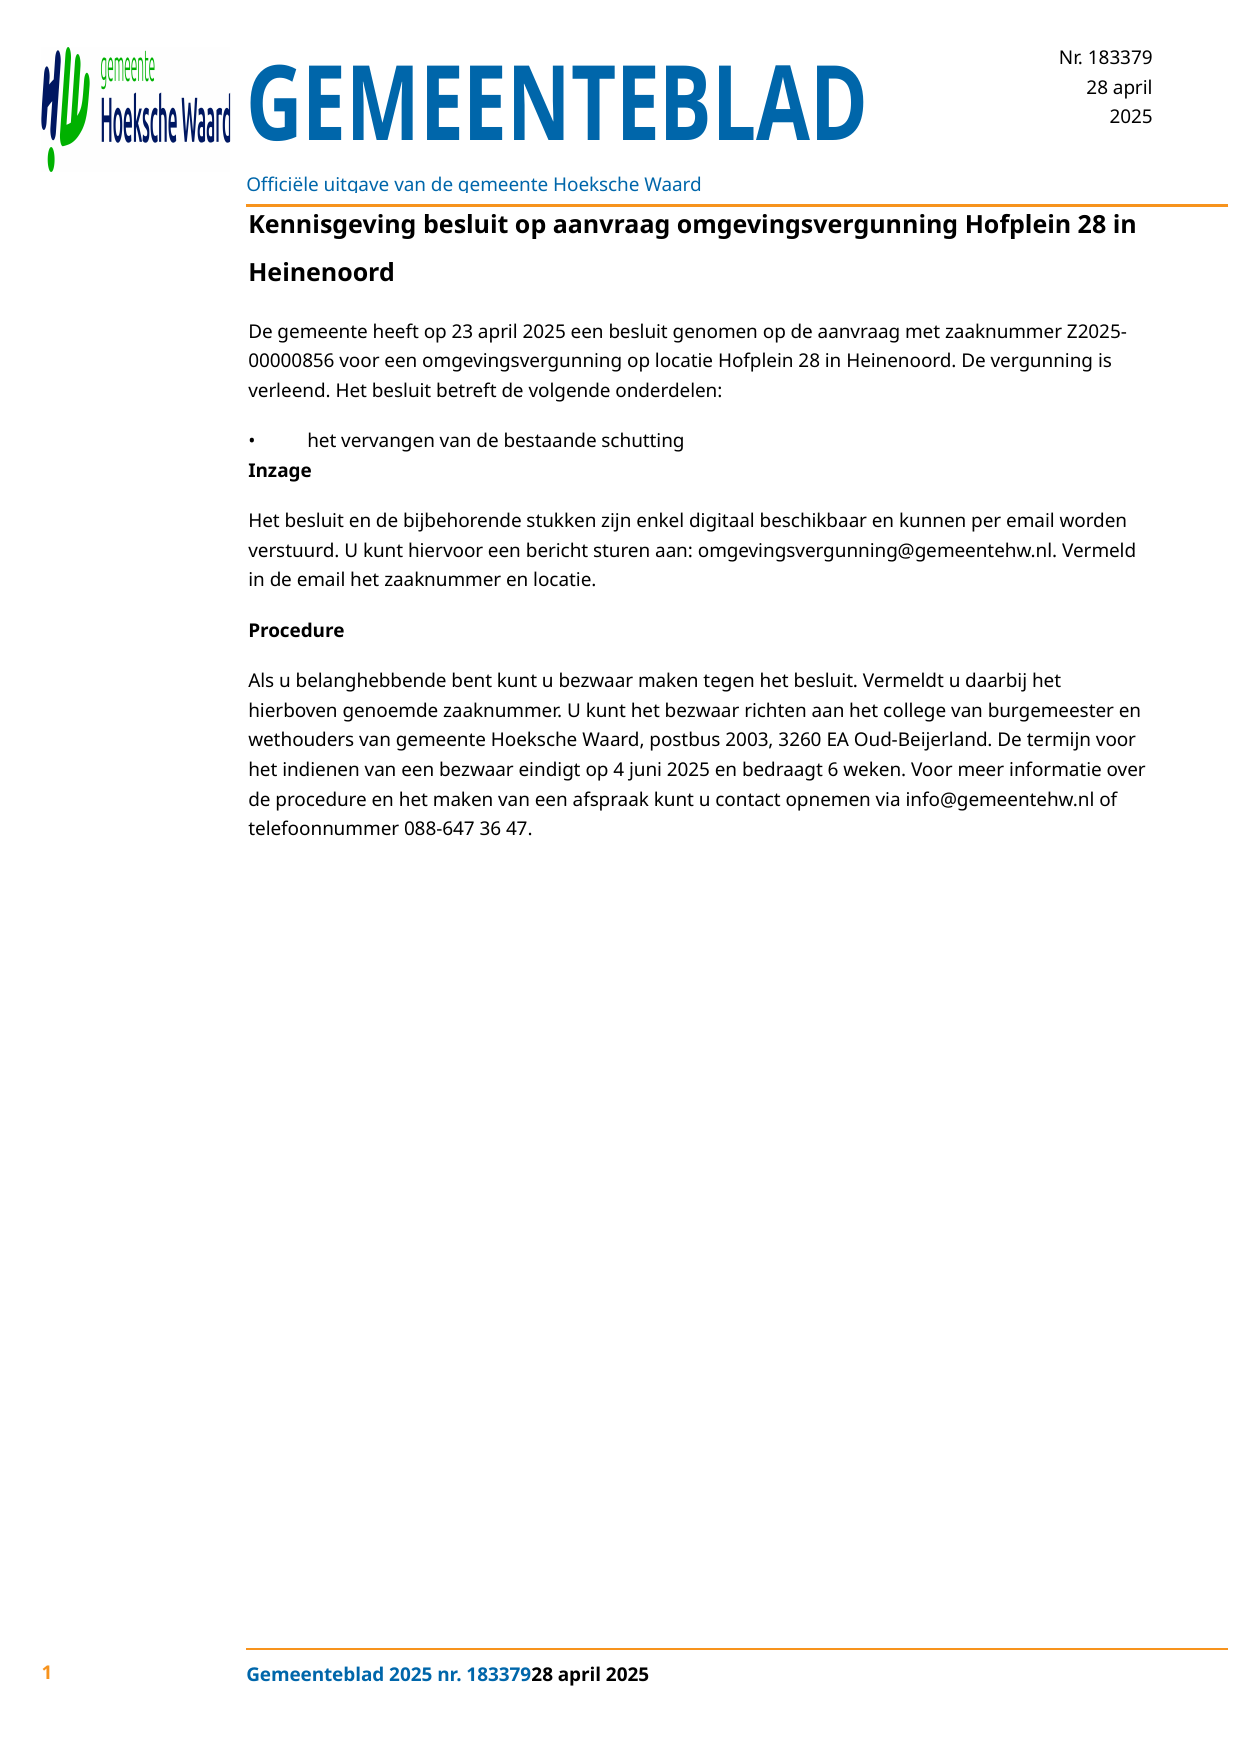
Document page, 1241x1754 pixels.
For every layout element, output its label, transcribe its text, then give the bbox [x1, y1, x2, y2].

text Procedure [248, 617, 1152, 643]
text Het besluit en de bijbehorende stukken zijn enkel digitaal beschikbaar en kunnen per email worden verstuurd. U kunt hiervoor een bericht sturen aan: omgevingsvergunning@gemeentehw.nl. Vermeld in de email het zaaknummer en locatie. [248, 507, 1152, 592]
text Als u belanghebbende bent kunt u bezwaar maken tegen het besluit. Vermeldt u daarbij het hierboven genoemde zaaknummer. U kunt het bezwaar richten aan het college van burgemeester en wethouders van gemeente Hoeksche Waard, postbus 2003, 3260 EA Oud-Beijerland. De termijn voor het indienen van een bezwaar eindigt op 4 juni 2025 en bedraagt 6 weken. Voor meer informatie over de procedure en het maken van een afspraak kunt u contact opnemen via info@gemeentehw.nl of telefoonnummer 088-647 36 47. [248, 667, 1152, 841]
text Inzage [248, 457, 1152, 483]
text De gemeente heeft op 23 april 2025 een besluit genomen op de aanvraag met zaaknummer Z2025-00000856 voor een omgevingsvergunning op locatie Hofplein 28 in Heinenoord. De vergunning is verleend. Het besluit betreft de volgende onderdelen: [248, 318, 1152, 403]
text Kennisgeving besluit op aanvraag omgevingsvergunning Hofplein 28 in Heinenoord [248, 207, 1152, 288]
picture [41, 47, 231, 172]
list het vervangen van de bestaande schutting [248, 427, 1152, 453]
